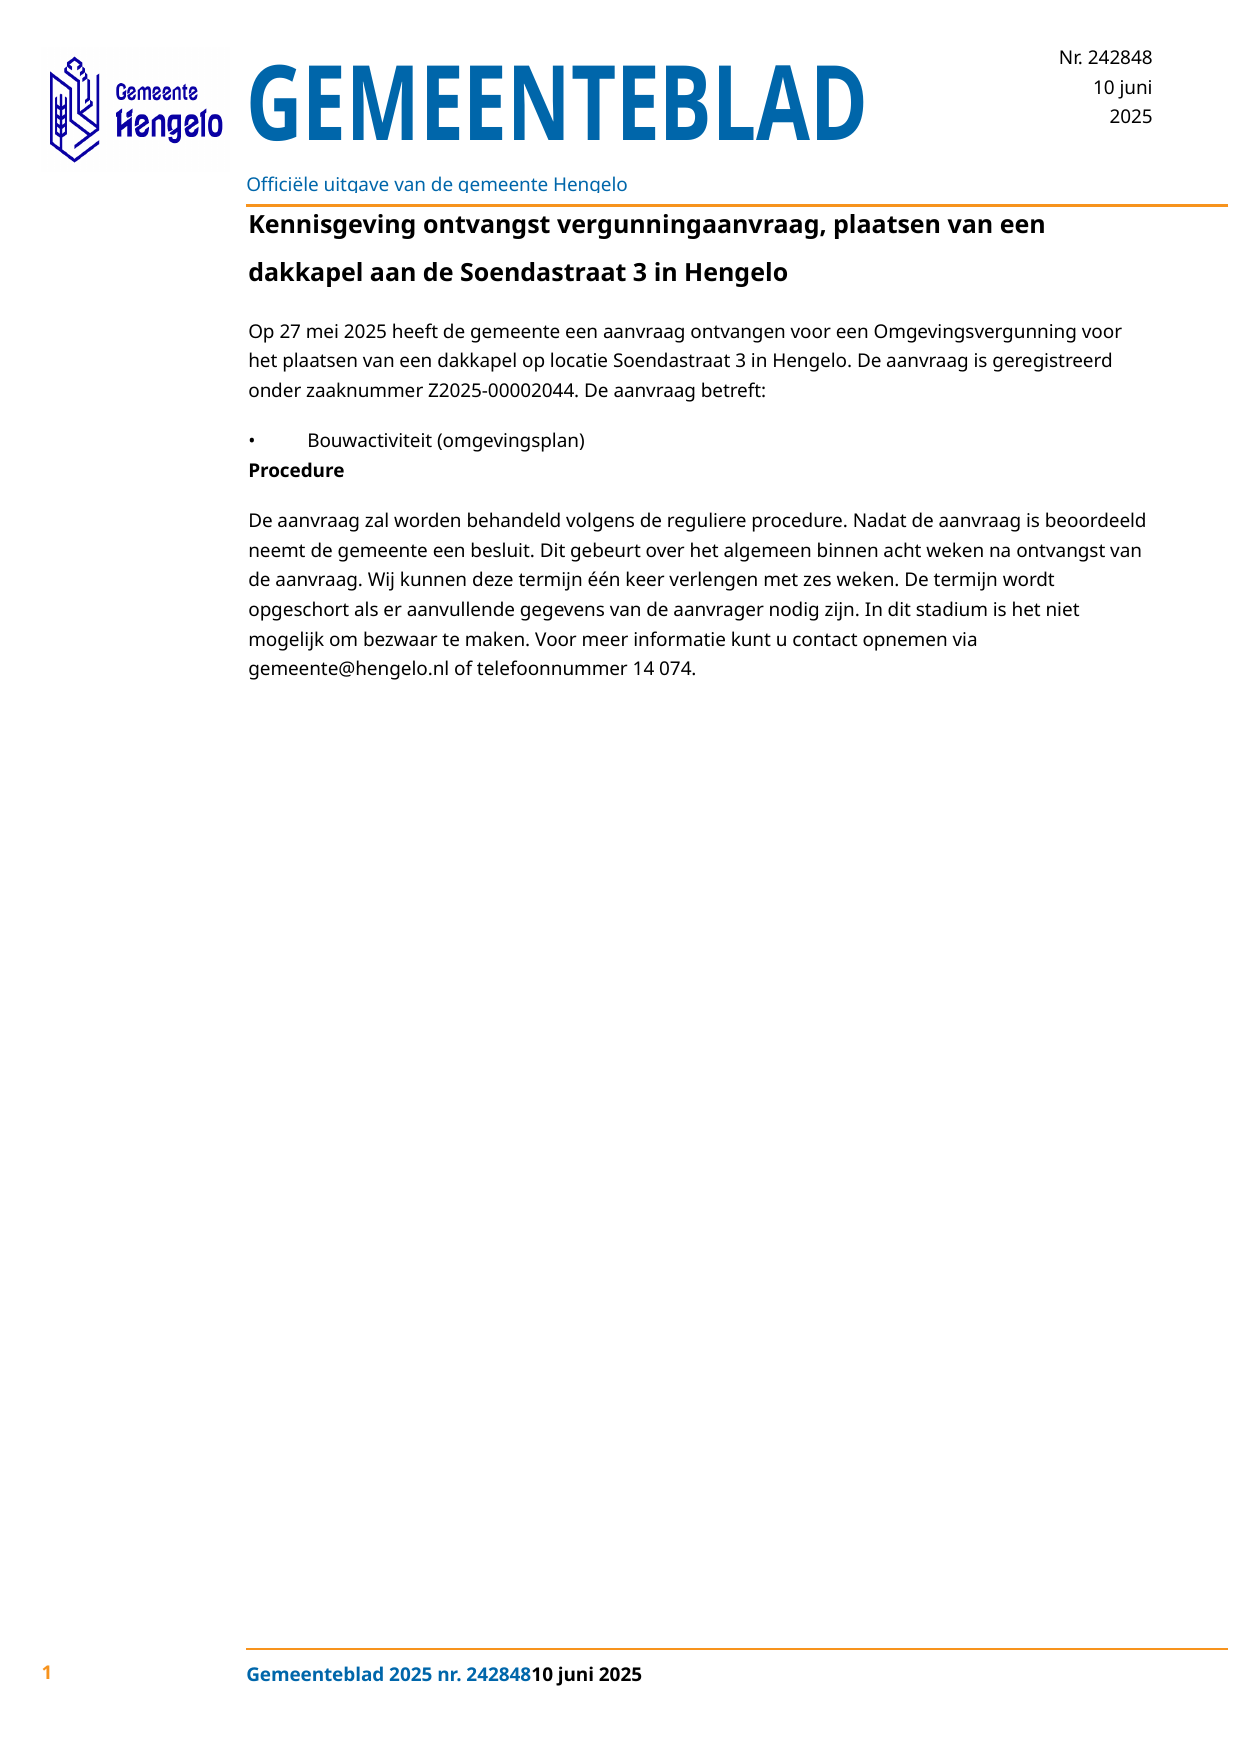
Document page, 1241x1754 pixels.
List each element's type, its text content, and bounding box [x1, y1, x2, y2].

text De aanvraag zal worden behandeld volgens de reguliere procedure. Nadat de aanvraag is beoordeeld neemt de gemeente een besluit. Dit gebeurt over het algemeen binnen acht weken na ontvangst van de aanvraag. Wij kunnen deze termijn één keer verlengen met zes weken. De termijn wordt opgeschort als er aanvullende gegevens van de aanvrager nodig zijn. In dit stadium is het niet mogelijk om bezwaar te maken. Voor meer informatie kunt u contact opnemen via gemeente@hengelo.nl of telefoonnummer 14 074. [248, 507, 1152, 681]
picture [41, 47, 231, 172]
text Procedure [248, 457, 1152, 483]
text Op 27 mei 2025 heeft de gemeente een aanvraag ontvangen voor een Omgevingsvergunning voor het plaatsen van een dakkapel op locatie Soendastraat 3 in Hengelo. De aanvraag is geregistreerd onder zaaknummer Z2025-00002044. De aanvraag betreft: [248, 318, 1152, 403]
text Kennisgeving ontvangst vergunningaanvraag, plaatsen van een dakkapel aan de Soendastraat 3 in Hengelo [248, 207, 1152, 288]
list Bouwactiviteit (omgevingsplan) [248, 427, 1152, 453]
